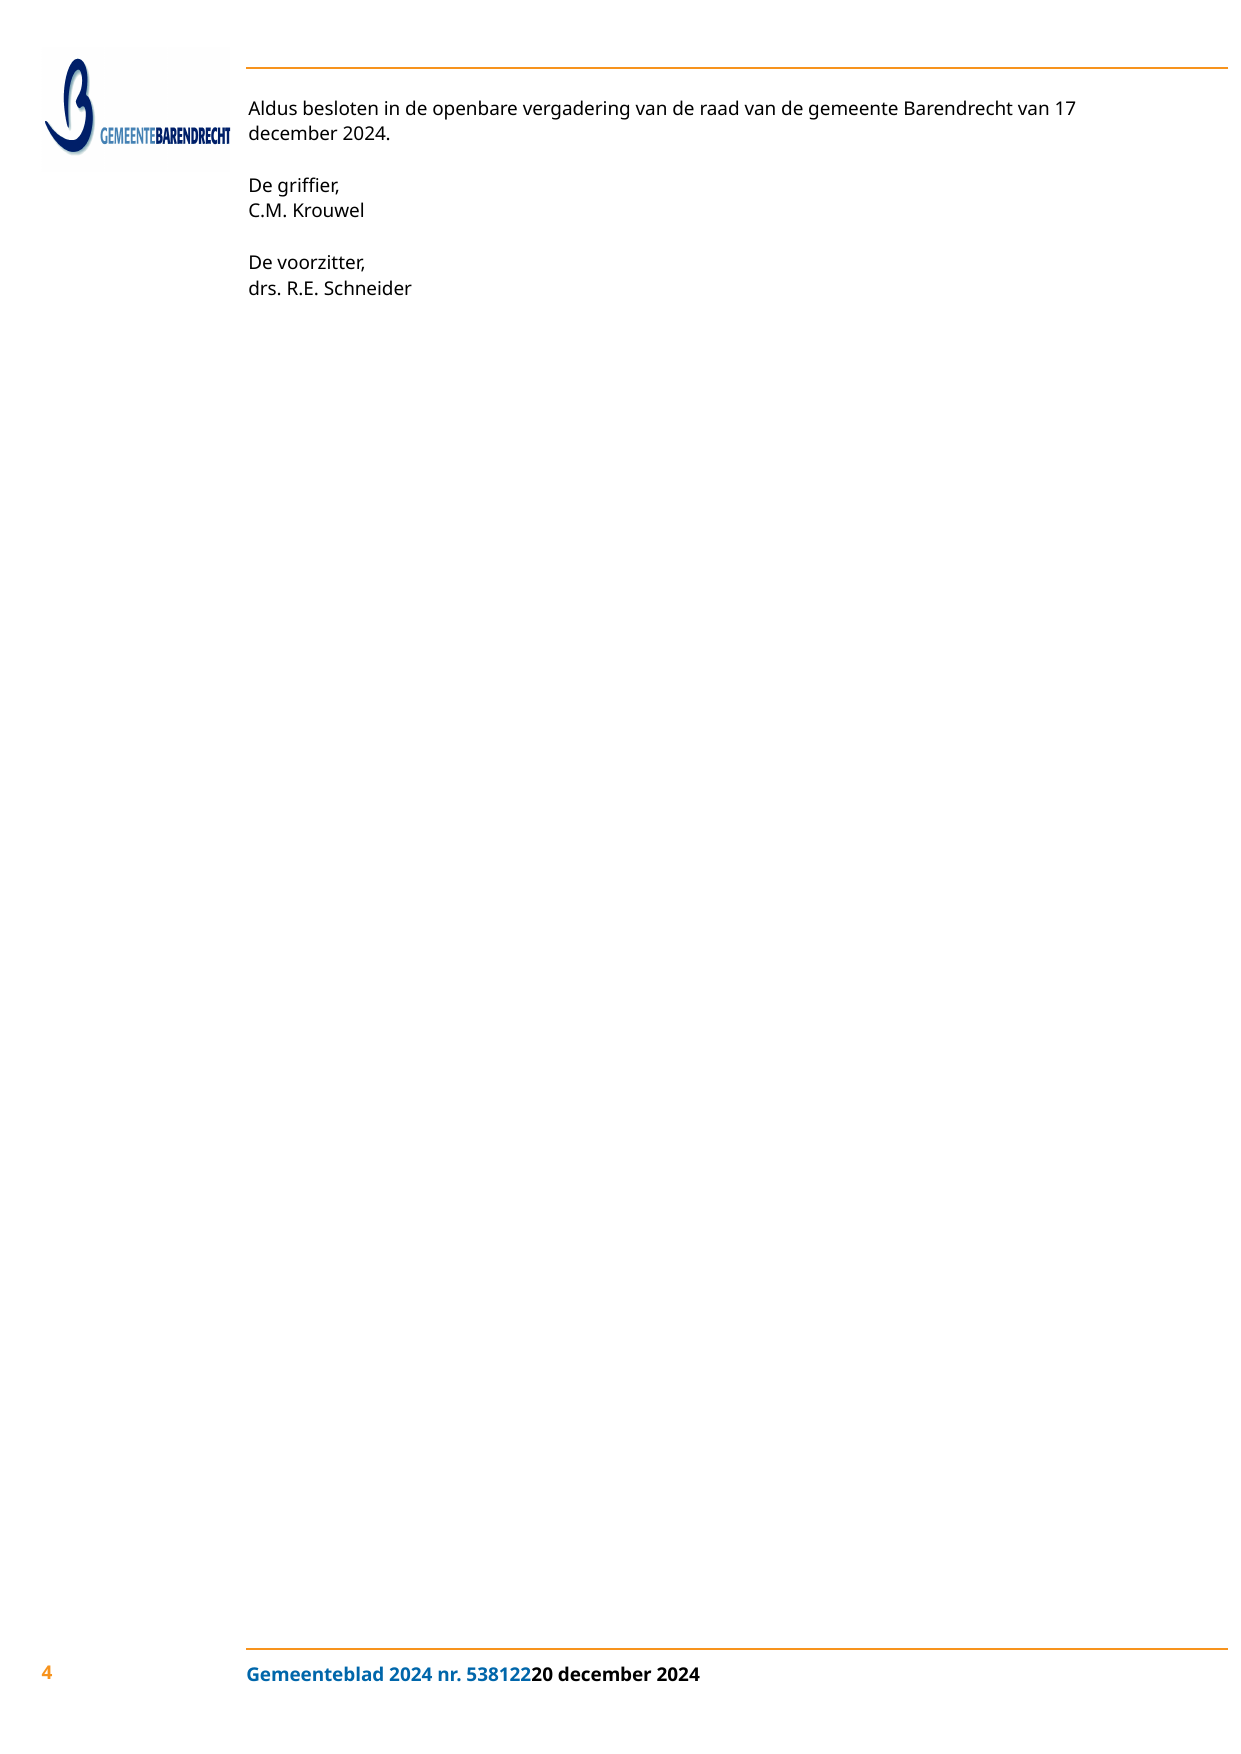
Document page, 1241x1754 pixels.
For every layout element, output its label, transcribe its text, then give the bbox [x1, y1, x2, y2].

text De voorzitter, [248, 249, 1152, 275]
text Aldus besloten in de openbare vergadering van de raad van de gemeente Barendrecht van 17 december 2024. [248, 95, 1152, 146]
text De griffier, [248, 172, 1152, 198]
picture [41, 47, 231, 172]
text drs. R.E. Schneider [248, 275, 1152, 301]
text C.M. Krouwel [248, 198, 1152, 223]
